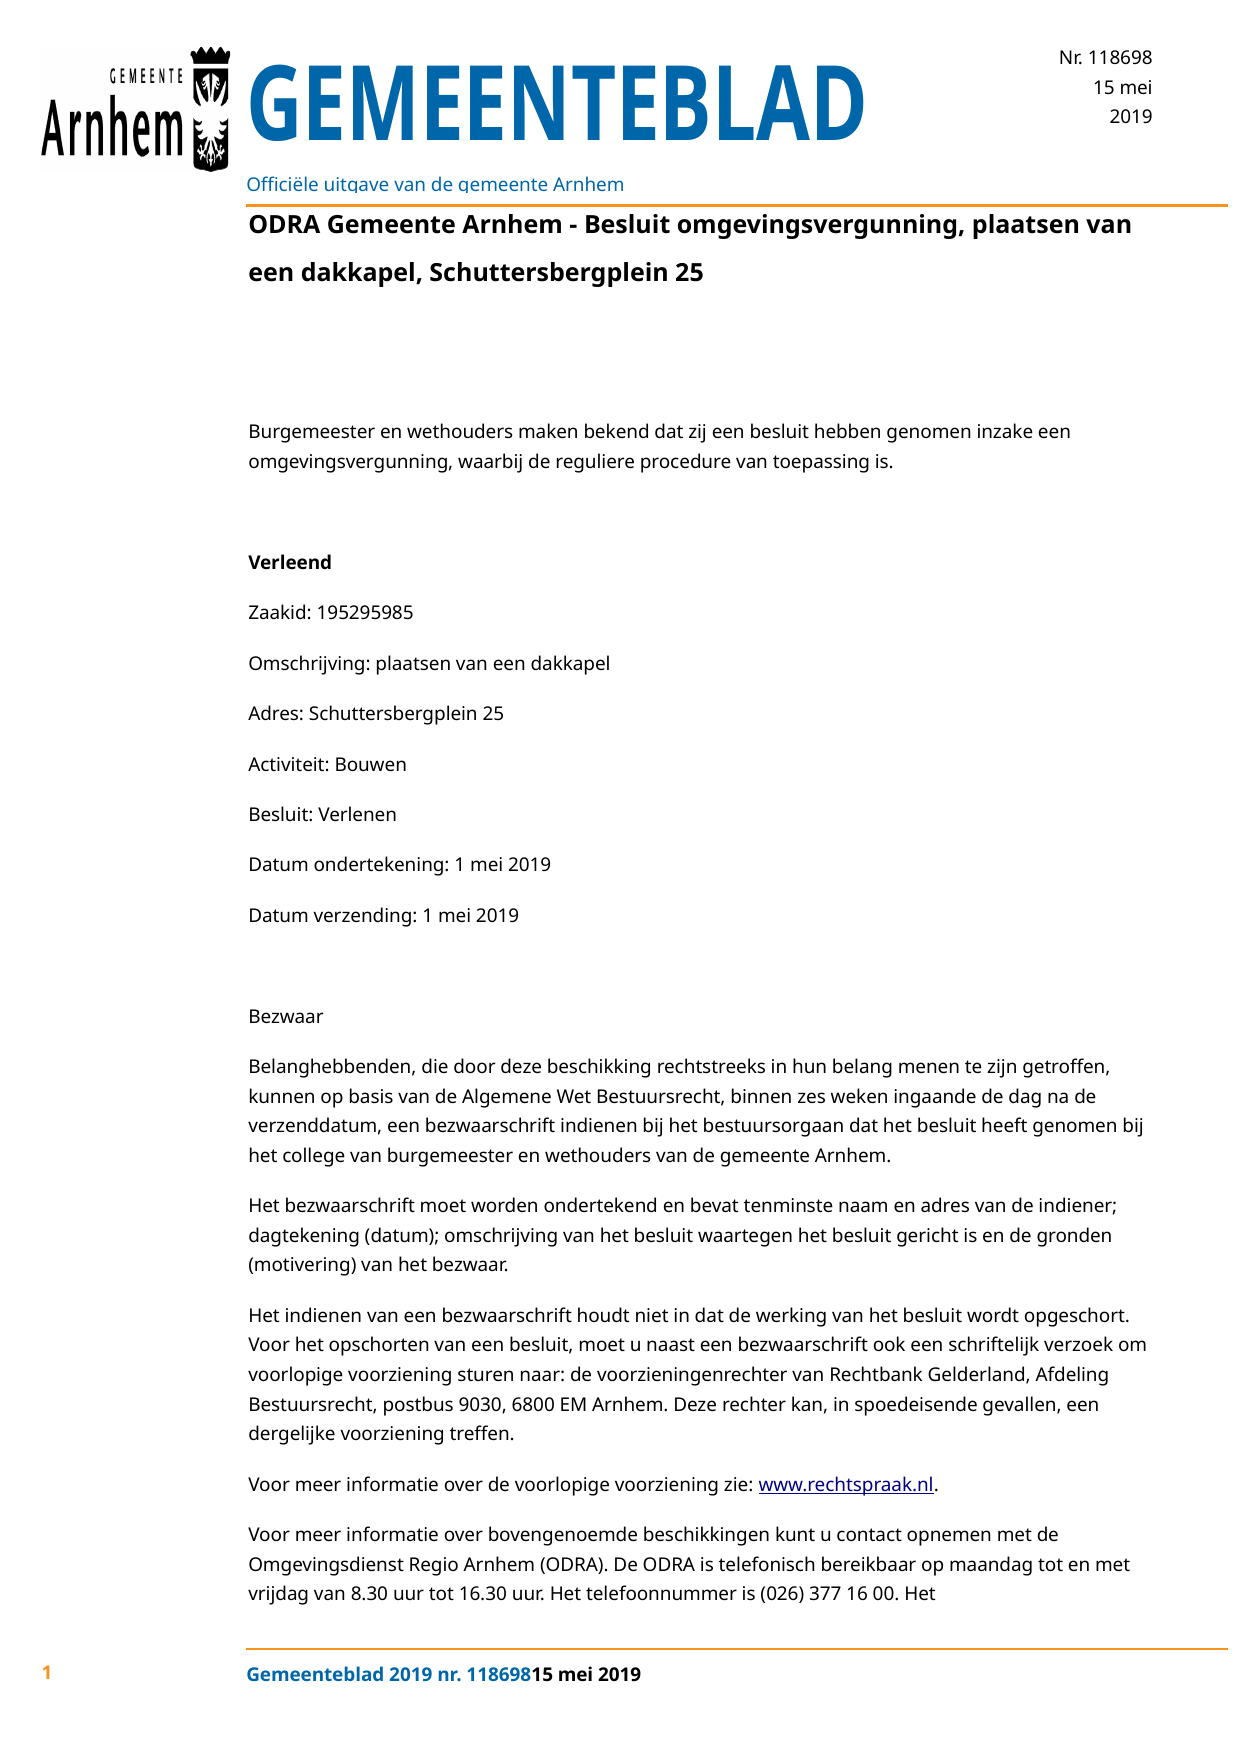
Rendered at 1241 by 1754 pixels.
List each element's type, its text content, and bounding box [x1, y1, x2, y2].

text Burgemeester en wethouders maken bekend dat zij een besluit hebben genomen inzake een omgevingsvergunning, waarbij de reguliere procedure van toepassing is. [248, 419, 1152, 474]
text Bezwaar [248, 1003, 1152, 1029]
text ODRA Gemeente Arnhem - Besluit omgevingsvergunning, plaatsen van een dakkapel, Schuttersbergplein 25 [248, 207, 1152, 288]
text Omschrijving: plaatsen van een dakkapel [248, 650, 1152, 676]
text Voor meer informatie over bovengenoemde beschikkingen kunt u contact opnemen met de Omgevingsdienst Regio Arnhem (ODRA). De ODRA is telefonisch bereikbaar op maandag tot en met vrijdag van 8.30 uur tot 16.30 uur. Het telefoonnummer is (026) 377 16 00. Het [248, 1521, 1152, 1606]
text Zaakid: 195295985 [248, 599, 1152, 625]
text Activiteit: Bouwen [248, 751, 1152, 777]
text Het indienen van een bezwaarschrift houdt niet in dat de werking van het besluit wordt opgeschort. Voor het opschorten van een besluit, moet u naast een bezwaarschrift ook een schriftelijk verzoek om voorlopige voorziening sturen naar: de voorzieningenrechter van Rechtbank Gelderland, Afdeling Bestuursrecht, postbus 9030, 6800 EM Arnhem. Deze rechter kan, in spoedeisende gevallen, een dergelijke voorziening treffen. [248, 1302, 1152, 1446]
picture [41, 47, 231, 172]
text Belanghebbenden, die door deze beschikking rechtstreeks in hun belang menen te zijn getroffen, kunnen op basis van de Algemene Wet Bestuursrecht, binnen zes weken ingaande de dag na de verzenddatum, een bezwaarschrift indienen bij het bestuursorgaan dat het besluit heeft genomen bij het college van burgemeester en wethouders van de gemeente Arnhem. [248, 1053, 1152, 1168]
text Het bezwaarschrift moet worden ondertekend en bevat tenminste naam en adres van de indiener; dagtekening (datum); omschrijving van het besluit waartegen het besluit gericht is en de gronden (motivering) van het bezwaar. [248, 1192, 1152, 1277]
text Adres: Schuttersbergplein 25 [248, 700, 1152, 726]
text Datum verzending: 1 mei 2019 [248, 902, 1152, 928]
text Voor meer informatie over de voorlopige voorziening zie: www.rechtspraak.nl. [248, 1471, 1152, 1497]
text Datum ondertekening: 1 mei 2019 [248, 852, 1152, 877]
text Besluit: Verlenen [248, 801, 1152, 827]
text Verleend [248, 549, 1152, 575]
